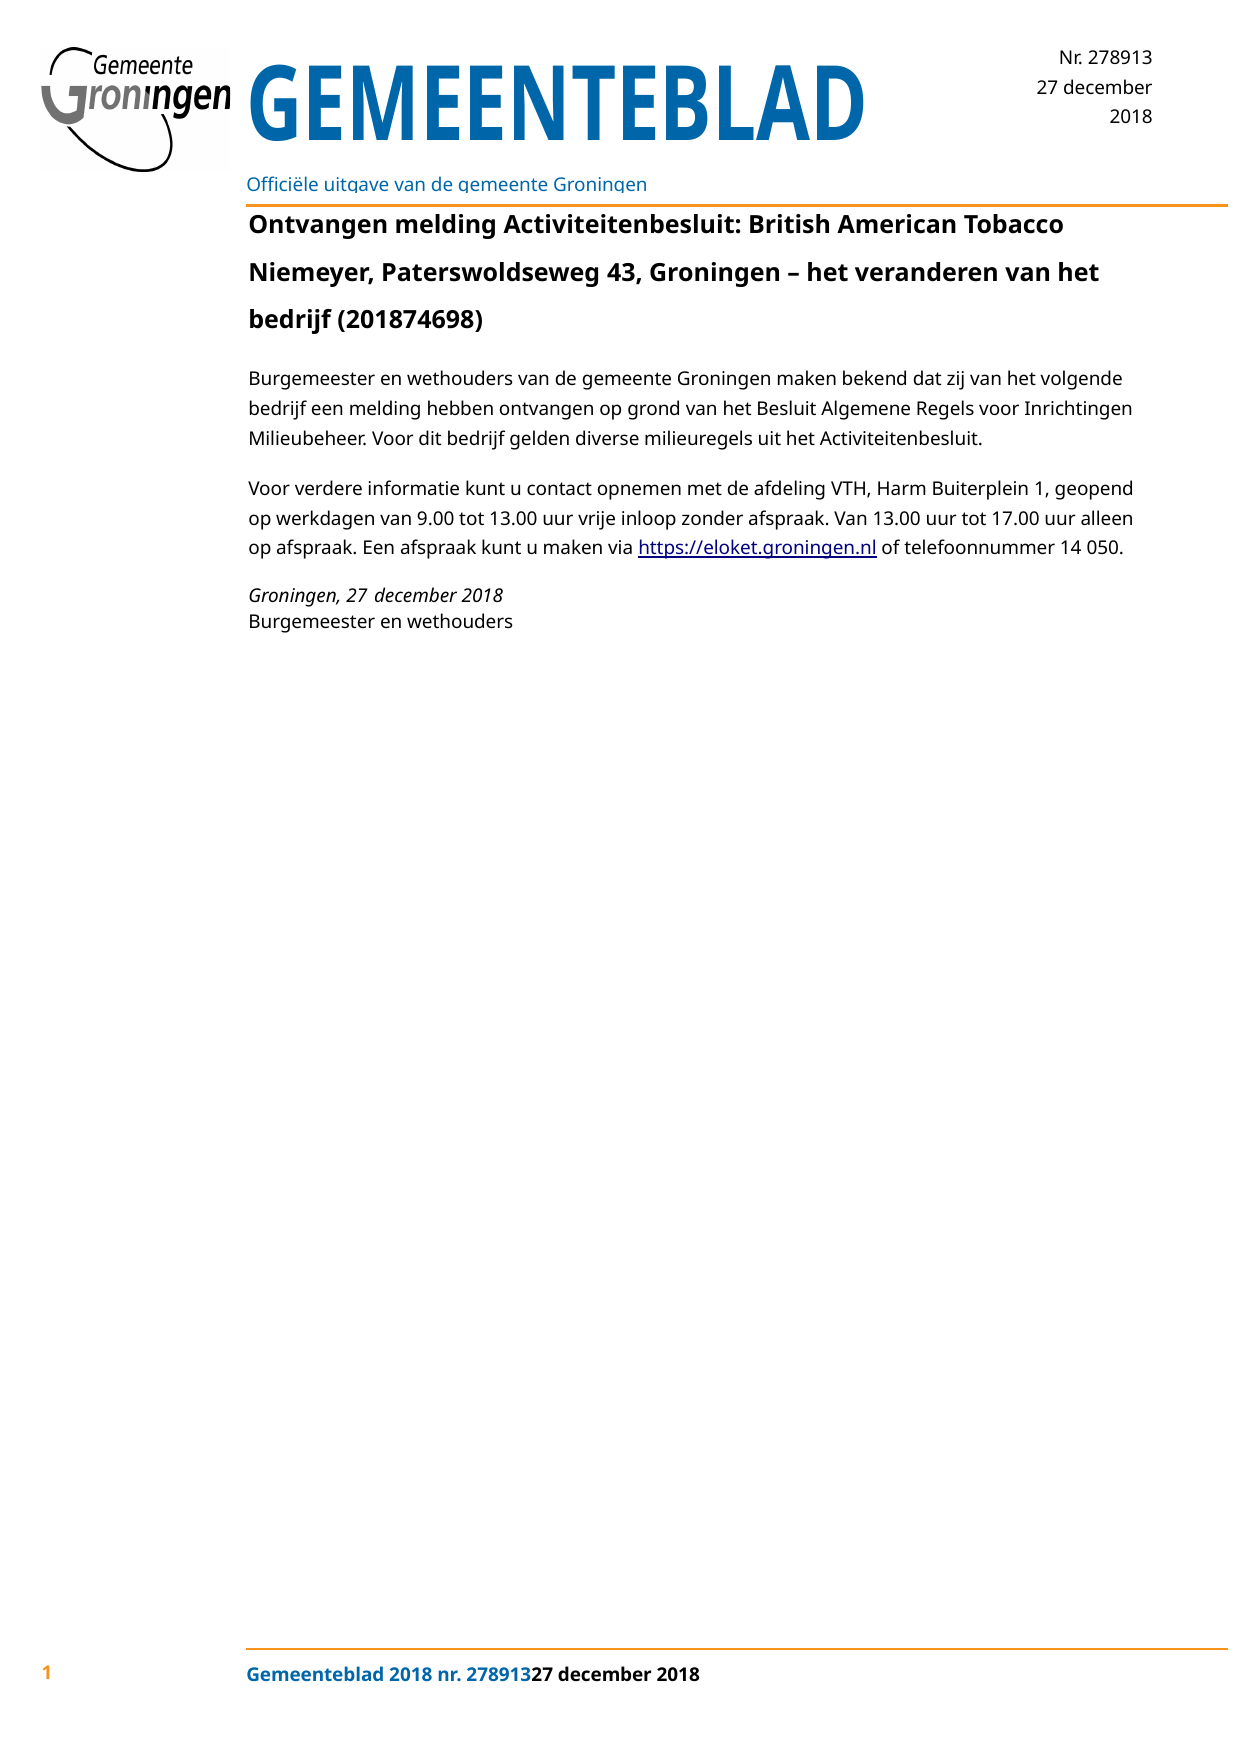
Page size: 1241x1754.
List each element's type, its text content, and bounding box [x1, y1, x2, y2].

text Burgemeester en wethouders [248, 608, 1152, 633]
text Groningen, 27 december 2018 [248, 582, 1152, 608]
text Burgemeester en wethouders van de gemeente Groningen maken bekend dat zij van het volgende bedrijf een melding hebben ontvangen op grond van het Besluit Algemene Regels voor Inrichtingen Milieubeheer. Voor dit bedrijf gelden diverse milieuregels uit het Activiteitenbesluit. [248, 366, 1152, 450]
picture [41, 47, 231, 172]
text Voor verdere informatie kunt u contact opnemen met de afdeling VTH, Harm Buiterplein 1, geopend op werkdagen van 9.00 tot 13.00 uur vrije inloop zonder afspraak. Van 13.00 uur tot 17.00 uur alleen op afspraak. Een afspraak kunt u maken via https://eloket.groningen.nl of telefoonnummer 14 050. [248, 475, 1152, 560]
text Ontvangen melding Activiteitenbesluit: British American Tobacco Niemeyer, Paterswoldseweg 43, Groningen – het veranderen van het bedrijf (201874698) [248, 207, 1152, 336]
